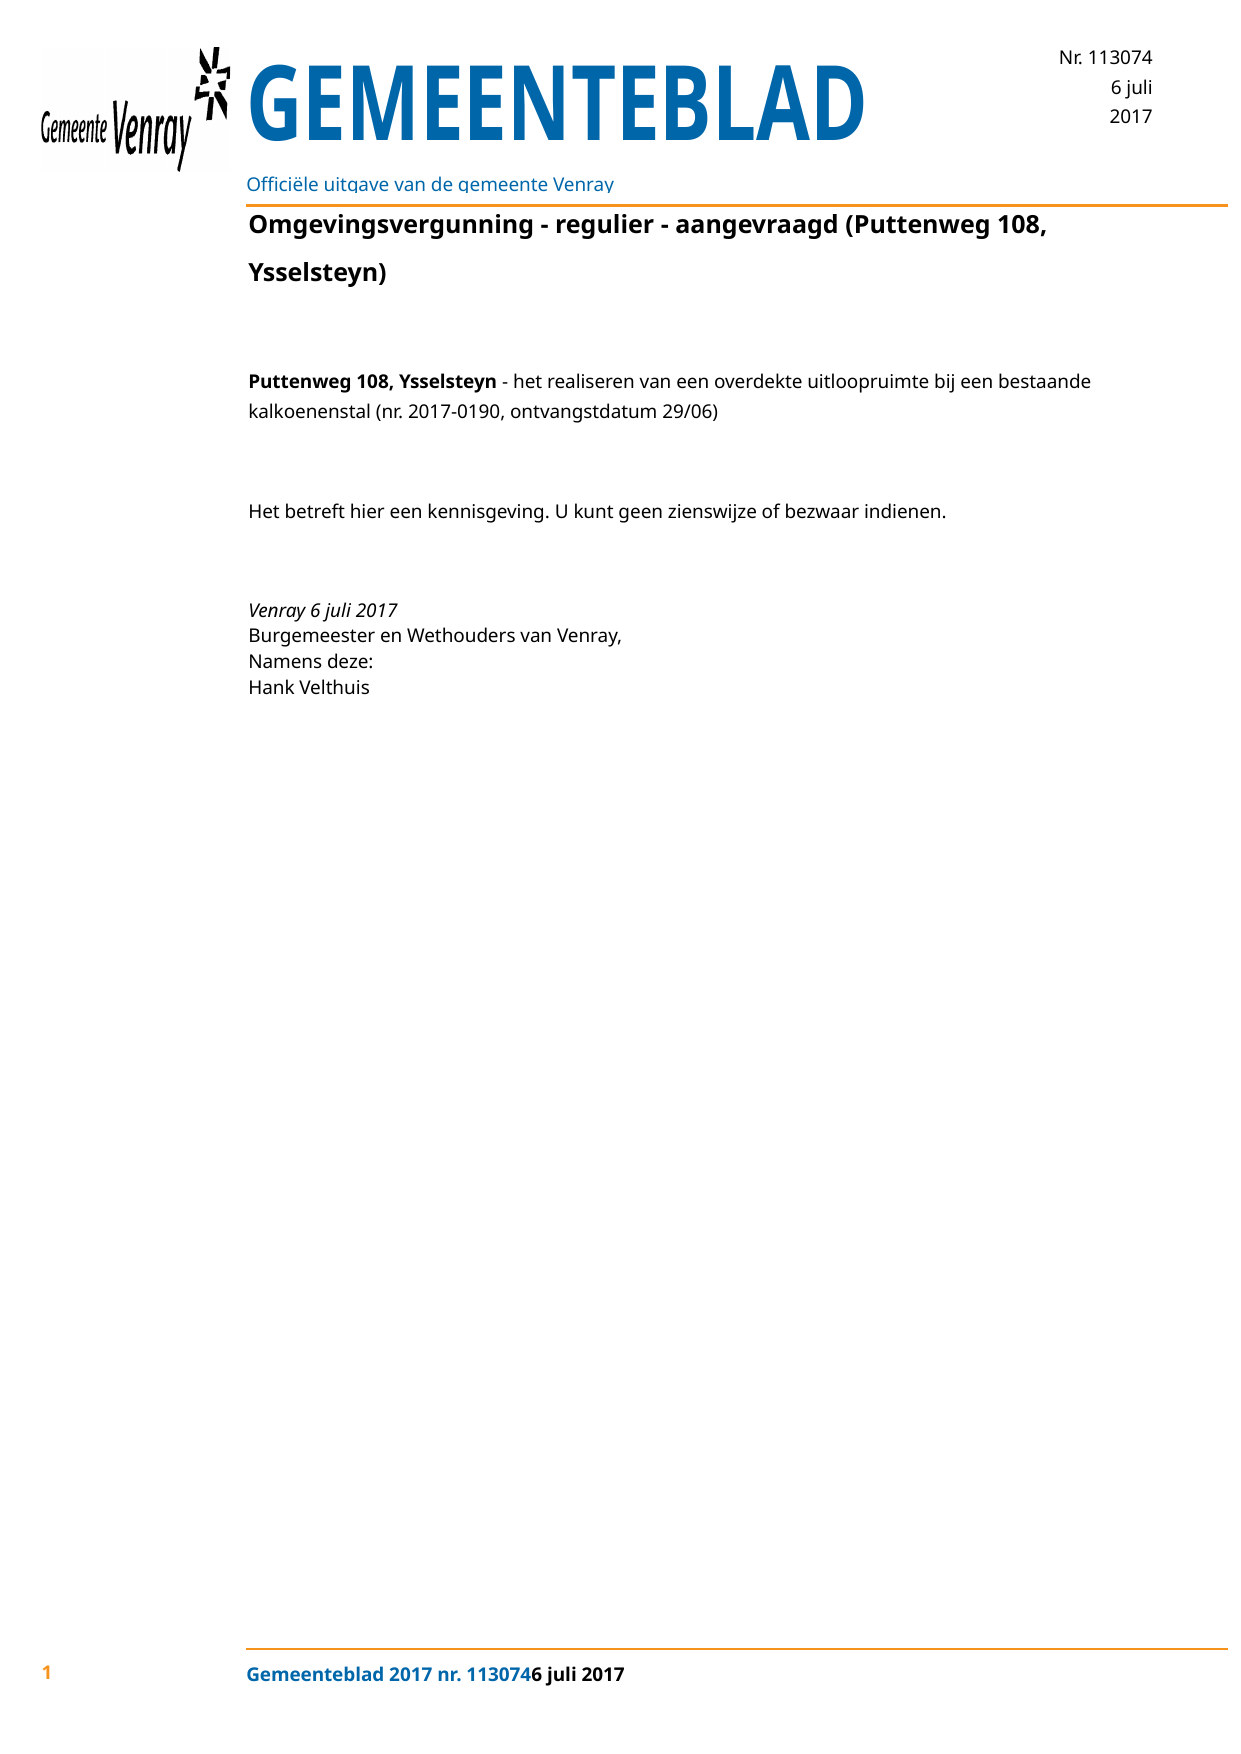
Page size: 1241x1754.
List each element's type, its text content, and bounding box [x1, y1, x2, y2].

text Namens deze: [248, 648, 1152, 674]
text Venray 6 juli 2017 [248, 597, 1152, 623]
text Het betreft hier een kennisgeving. U kunt geen zienswijze of bezwaar indienen. [248, 499, 1152, 524]
text Puttenweg 108, Ysselsteyn - het realiseren van een overdekte uitloopruimte bij een bestaande kalkoenenstal (nr. 2017-0190, ontvangstdatum 29/06) [248, 368, 1152, 424]
picture [41, 47, 231, 172]
text Hank Velthuis [248, 674, 1152, 700]
text Burgemeester en Wethouders van Venray, [248, 623, 1152, 648]
text Omgevingsvergunning - regulier - aangevraagd (Puttenweg 108, Ysselsteyn) [248, 207, 1152, 288]
